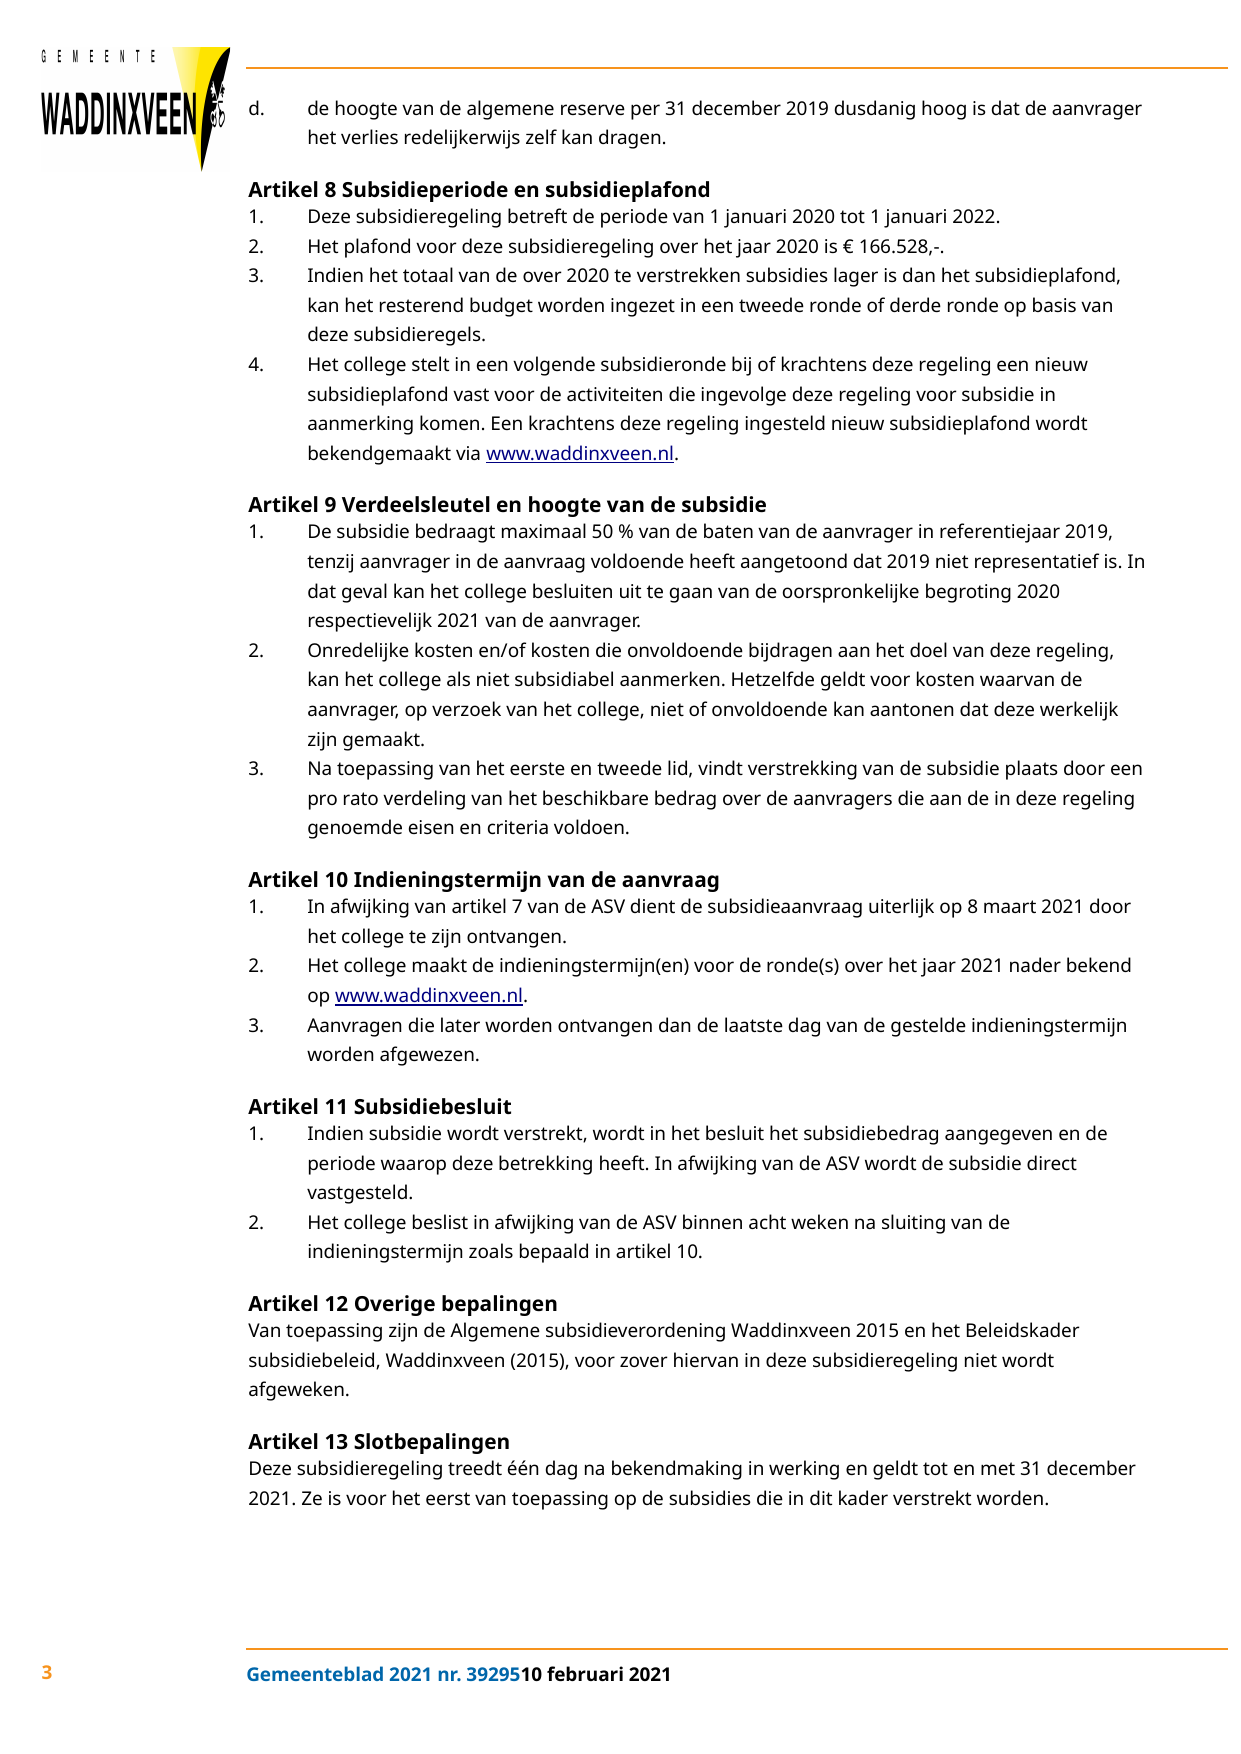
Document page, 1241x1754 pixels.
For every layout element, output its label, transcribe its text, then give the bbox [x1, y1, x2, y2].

text Artikel 9 Verdeelsleutel en hoogte van de subsidie [248, 490, 1152, 519]
list Het college maakt de indieningstermijn(en) voor de ronde(s) over het jaar 2021 nader bekend op www.waddinxveen.nl. [248, 953, 1152, 1008]
list Het college stelt in een volgende subsidieronde bij of krachtens deze regeling een nieuw subsidieplafond vast voor de activiteiten die ingevolge deze regeling voor subsidie in aanmerking komen. Een krachtens deze regeling ingesteld nieuw subsidieplafond wordt bekendgemaakt via www.waddinxveen.nl. [248, 351, 1152, 466]
list In afwijking van artikel 7 van de ASV dient de subsidieaanvraag uiterlijk op 8 maart 2021 door het college te zijn ontvangen. [248, 893, 1152, 949]
text Artikel 10 Indieningstermijn van de aanvraag [248, 865, 1152, 893]
list Indien het totaal van de over 2020 te verstrekken subsidies lager is dan het subsidieplafond, kan het resterend budget worden ingezet in een tweede ronde of derde ronde op basis van deze subsidieregels. [248, 262, 1152, 347]
list Het plafond voor deze subsidieregeling over het jaar 2020 is € 166.528,-. [248, 233, 1152, 258]
list Het college beslist in afwijking van de ASV binnen acht weken na sluiting van de indieningstermijn zoals bepaald in artikel 10. [248, 1209, 1152, 1264]
text Artikel 8 Subsidieperiode en subsidieplafond [248, 175, 1152, 203]
text Artikel 11 Subsidiebesluit [248, 1092, 1152, 1120]
list Deze subsidieregeling betreft de periode van 1 januari 2020 tot 1 januari 2022. [248, 203, 1152, 229]
list Indien subsidie wordt verstrekt, wordt in het besluit het subsidiebedrag aangegeven en de periode waarop deze betrekking heeft. In afwijking van de ASV wordt de subsidie direct vastgesteld. [248, 1120, 1152, 1205]
list Aanvragen die later worden ontvangen dan de laatste dag van de gestelde indieningstermijn worden afgewezen. [248, 1012, 1152, 1067]
text Artikel 12 Overige bepalingen [248, 1289, 1152, 1317]
list de hoogte van de algemene reserve per 31 december 2019 dusdanig hoog is dat de aanvrager het verlies redelijkerwijs zelf kan dragen. [248, 95, 1152, 150]
list De subsidie bedraagt maximaal 50 % van de baten van de aanvrager in referentiejaar 2019, tenzij aanvrager in de aanvraag voldoende heeft aangetoond dat 2019 niet representatief is. In dat geval kan het college besluiten uit te gaan van de oorspronkelijke begroting 2020 respectievelijk 2021 van de aanvrager. [248, 519, 1152, 633]
text Deze subsidieregeling treedt één dag na bekendmaking in werking en geldt tot en met 31 december 2021. Ze is voor het eerst van toepassing op de subsidies die in dit kader verstrekt worden. [248, 1455, 1152, 1511]
text Artikel 13 Slotbepalingen [248, 1427, 1152, 1455]
picture [41, 47, 231, 172]
text Van toepassing zijn de Algemene subsidieverordening Waddinxveen 2015 en het Beleidskader subsidiebeleid, Waddinxveen (2015), voor zover hiervan in deze subsidieregeling niet wordt afgeweken. [248, 1317, 1152, 1402]
list Onredelijke kosten en/of kosten die onvoldoende bijdragen aan het doel van deze regeling, kan het college als niet subsidiabel aanmerken. Hetzelfde geldt voor kosten waarvan de aanvrager, op verzoek van het college, niet of onvoldoende kan aantonen dat deze werkelijk zijn gemaakt. [248, 637, 1152, 752]
list Na toepassing van het eerste en tweede lid, vindt verstrekking van de subsidie plaats door een pro rato verdeling van het beschikbare bedrag over de aanvragers die aan de in deze regeling genoemde eisen en criteria voldoen. [248, 755, 1152, 840]
